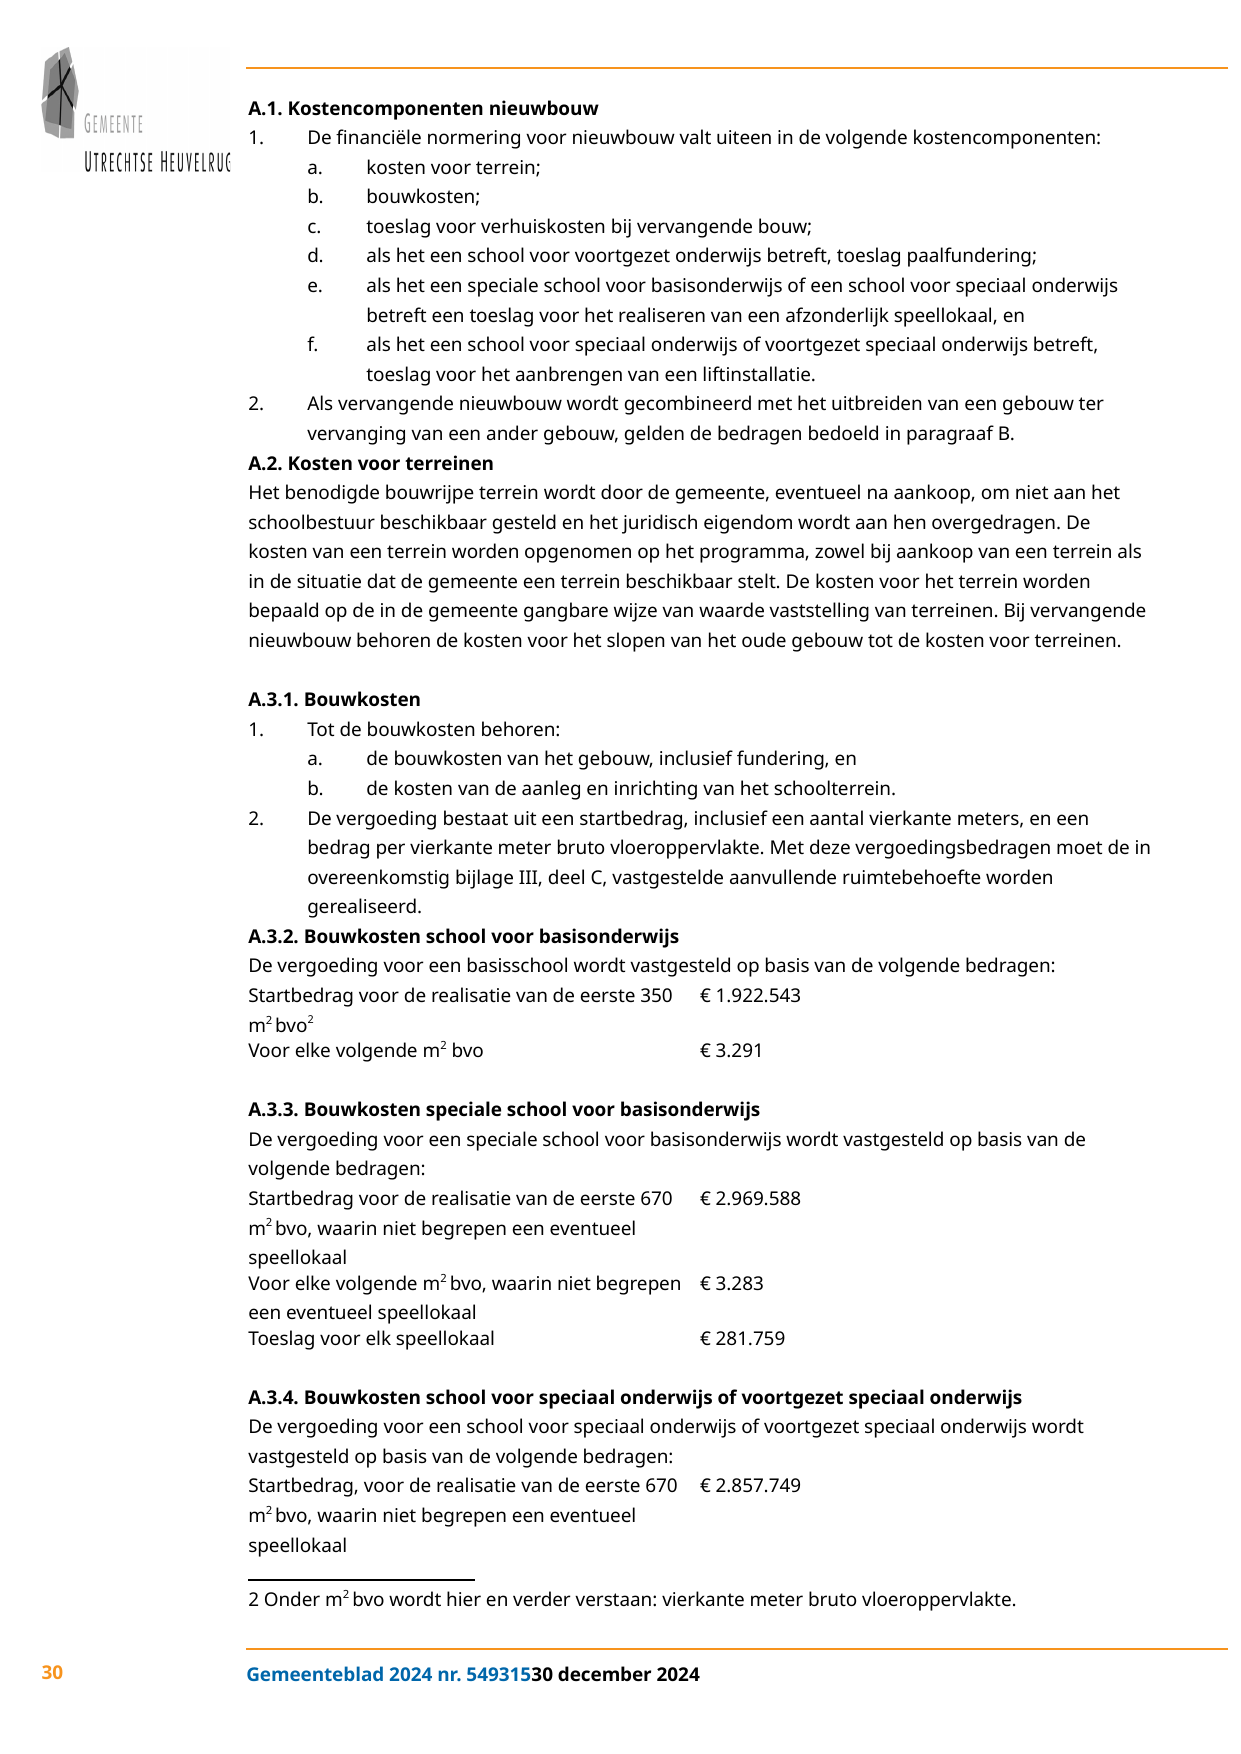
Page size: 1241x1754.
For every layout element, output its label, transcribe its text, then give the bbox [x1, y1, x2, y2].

list als het een speciale school voor basisonderwijs of een school voor speciaal onderwijs betreft een toeslag voor het realiseren van een afzonderlijk speellokaal, en [307, 272, 1152, 328]
table_header € 2.857.749 [700, 1473, 1152, 1558]
list de bouwkosten van het gebouw, inclusief fundering, en [307, 746, 1152, 771]
text A.3.1. Bouwkosten [248, 686, 1152, 712]
table_cell € 3.283 [700, 1270, 1152, 1325]
text De vergoeding voor een speciale school voor basisonderwijs wordt vastgesteld op basis van de volgende bedragen: [248, 1126, 1152, 1181]
list de kosten van de aanleg en inrichting van het schoolterrein. [307, 775, 1152, 801]
list kosten voor terrein; [307, 154, 1152, 180]
table_header € 2.969.588 [700, 1185, 1152, 1270]
table_cell € 281.759 [700, 1325, 1152, 1351]
table_header Startbedrag voor de realisatie van de eerste 350 m2 bvo [248, 983, 700, 1038]
list bouwkosten; [307, 183, 1152, 209]
table_cell Voor elke volgende m2 bvo [248, 1038, 700, 1063]
text A.3.3. Bouwkosten speciale school voor basisonderwijs [248, 1096, 1152, 1122]
text De vergoeding voor een school voor speciaal onderwijs of voortgezet speciaal onderwijs wordt vastgesteld op basis van de volgende bedragen: [248, 1413, 1152, 1469]
list als het een school voor voortgezet onderwijs betreft, toeslag paalfundering; [307, 243, 1152, 268]
list als het een school voor speciaal onderwijs of voortgezet speciaal onderwijs betreft, toeslag voor het aanbrengen van een liftinstallatie. [307, 331, 1152, 387]
text A.2. Kosten voor terreinen [248, 450, 1152, 476]
table_header Startbedrag voor de realisatie van de eerste 670 m2 bvo, waarin niet begrepen een eventueel speellokaal [248, 1185, 700, 1270]
list Als vervangende nieuwbouw wordt gecombineerd met het uitbreiden van een gebouw ter vervanging van een ander gebouw, gelden de bedragen bedoeld in paragraaf B. [248, 391, 1152, 446]
list toeslag voor verhuiskosten bij vervangende bouw; [307, 213, 1152, 239]
table_cell Voor elke volgende m2 bvo, waarin niet begrepen een eventueel speellokaal [248, 1270, 700, 1325]
text A.3.4. Bouwkosten school voor speciaal onderwijs of voortgezet speciaal onderwijs [248, 1384, 1152, 1409]
list Tot de bouwkosten behoren: [248, 716, 1152, 742]
picture [41, 47, 231, 172]
table_header € 1.922.543 [700, 983, 1152, 1038]
list De financiële normering voor nieuwbouw valt uiteen in de volgende kostencomponenten: [248, 124, 1152, 150]
text A.3.2. Bouwkosten school voor basisonderwijs [248, 923, 1152, 949]
text Het benodigde bouwrijpe terrein wordt door de gemeente, eventueel na aankoop, om niet aan het schoolbestuur beschikbaar gesteld en het juridisch eigendom wordt aan hen overgedragen. De kosten van een terrein worden opgenomen op het programma, zowel bij aankoop van een terrein als in de situatie dat de gemeente een terrein beschikbaar stelt. De kosten voor het terrein worden bepaald op de in de gemeente gangbare wijze van waarde vaststelling van terreinen. Bij vervangende nieuwbouw behoren de kosten voor het slopen van het oude gebouw tot de kosten voor terreinen. [248, 479, 1152, 653]
text De vergoeding voor een basisschool wordt vastgesteld op basis van de volgende bedragen: [248, 953, 1152, 978]
table_header Startbedrag, voor de realisatie van de eerste 670 m2 bvo, waarin niet begrepen een eventueel speellokaal [248, 1473, 700, 1558]
table_cell € 3.291 [700, 1038, 1152, 1063]
table_cell Toeslag voor elk speellokaal [248, 1325, 700, 1351]
list De vergoeding bestaat uit een startbedrag, inclusief een aantal vierkante meters, en een bedrag per vierkante meter bruto vloeroppervlakte. Met deze vergoedingsbedragen moet de in overeenkomstig bijlage III, deel C, vastgestelde aanvullende ruimtebehoefte worden gerealiseerd. [248, 805, 1152, 919]
text A.1. Kostencomponenten nieuwbouw [248, 95, 1152, 121]
